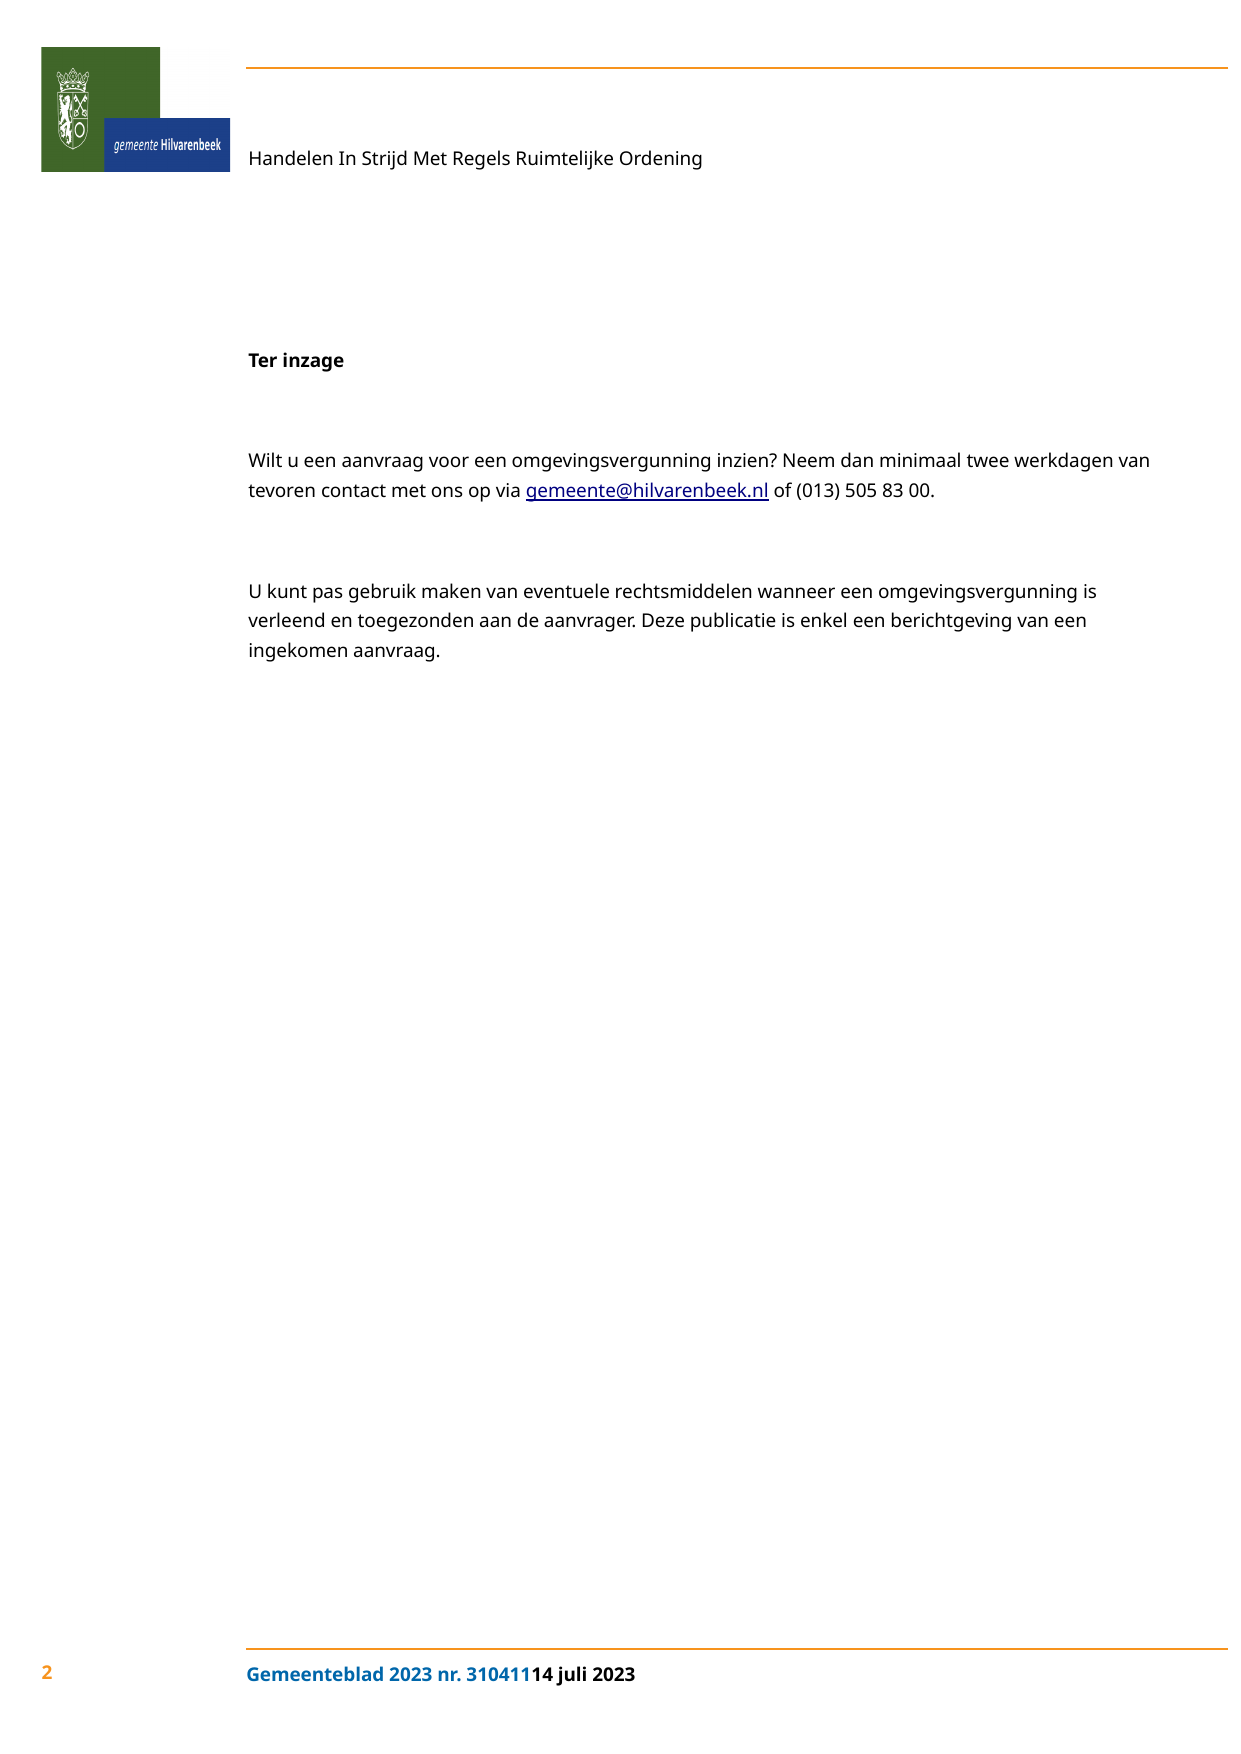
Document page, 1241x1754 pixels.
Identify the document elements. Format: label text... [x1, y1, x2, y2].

text Ter inzage [248, 347, 1152, 373]
text Handelen In Strijd Met Regels Ruimtelijke Ordening [248, 145, 1152, 171]
text Wilt u een aanvraag voor een omgevingsvergunning inzien? Neem dan minimaal twee werkdagen van tevoren contact met ons op via gemeente@hilvarenbeek.nl of (013) 505 83 00. [248, 448, 1152, 503]
text U kunt pas gebruik maken van eventuele rechtsmiddelen wanneer een omgevingsvergunning is verleend en toegezonden aan de aanvrager. Deze publicatie is enkel een berichtgeving van een ingekomen aanvraag. [248, 578, 1152, 663]
picture [41, 47, 231, 172]
